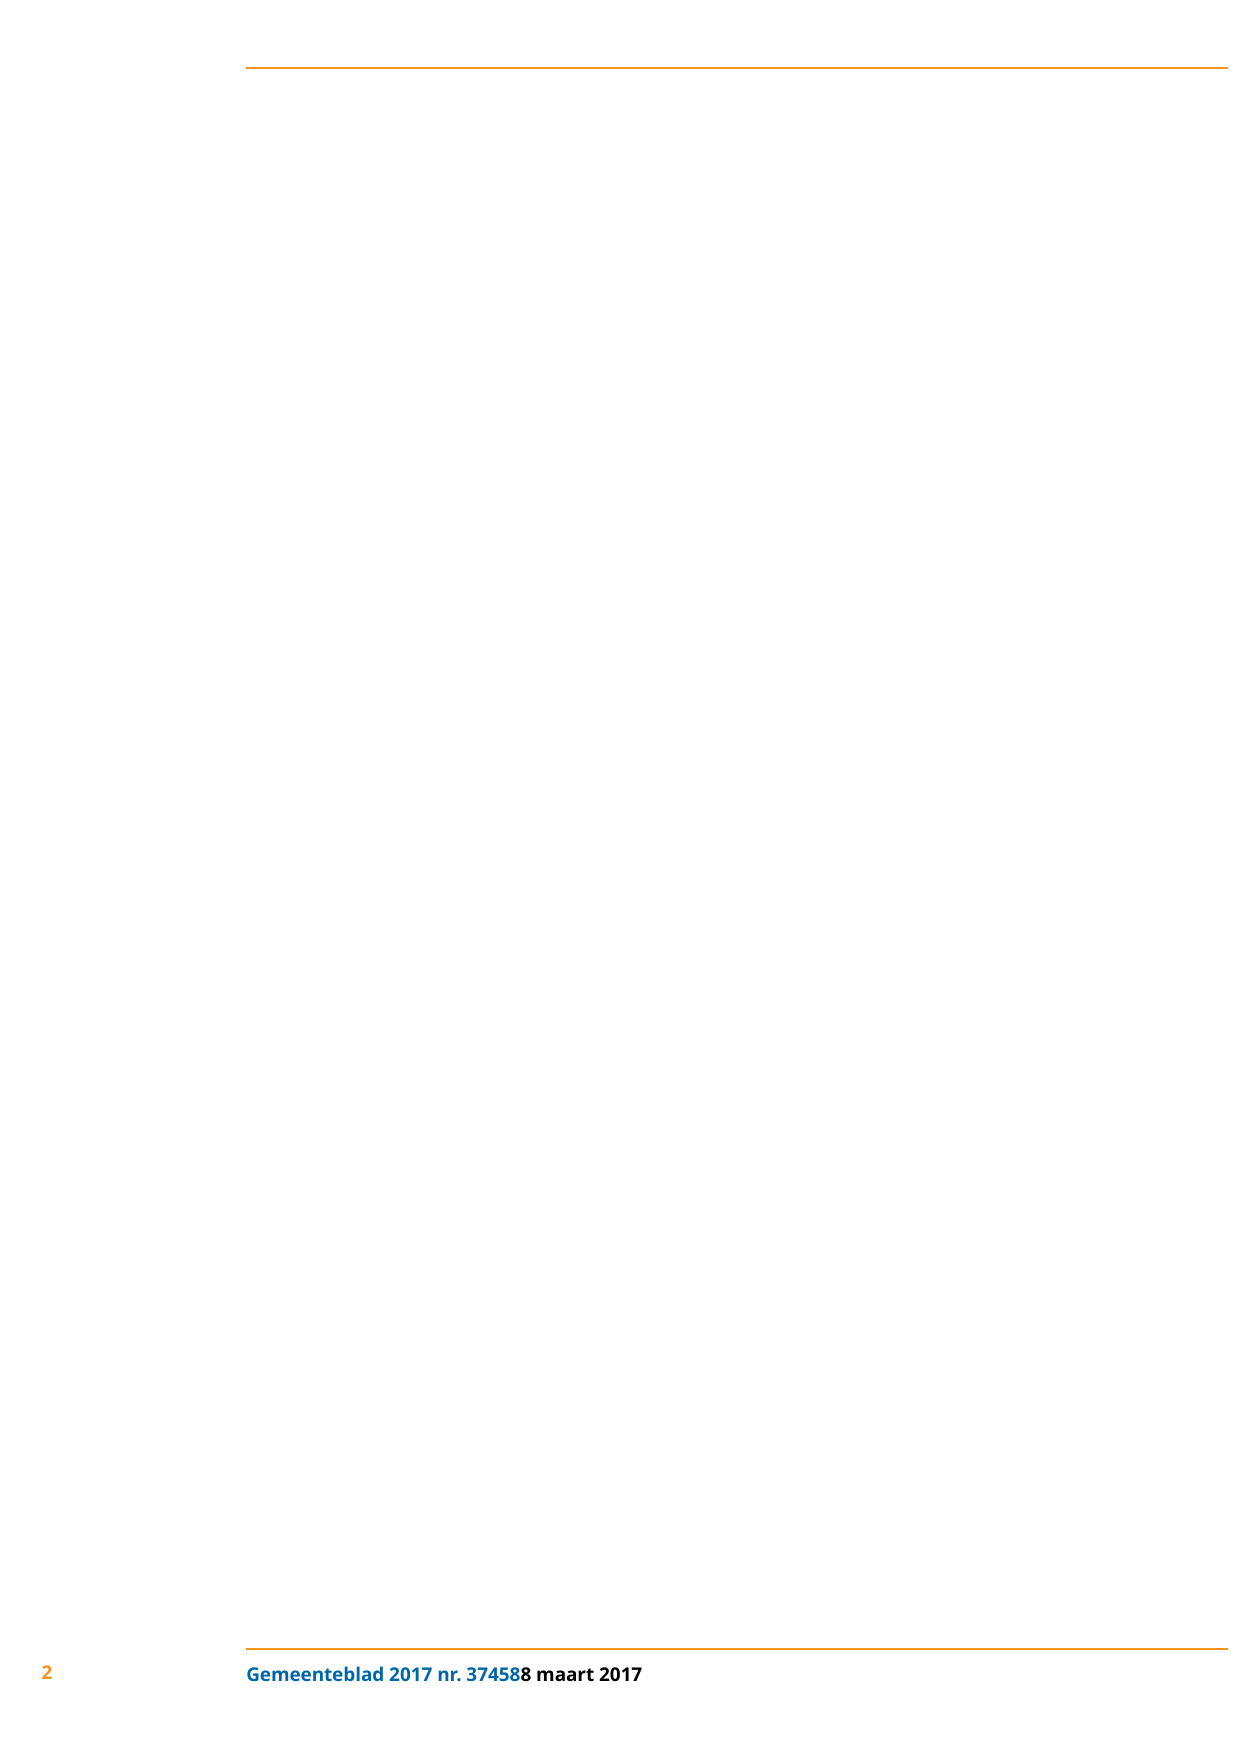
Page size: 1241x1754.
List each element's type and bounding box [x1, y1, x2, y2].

picture [41, 47, 231, 172]
